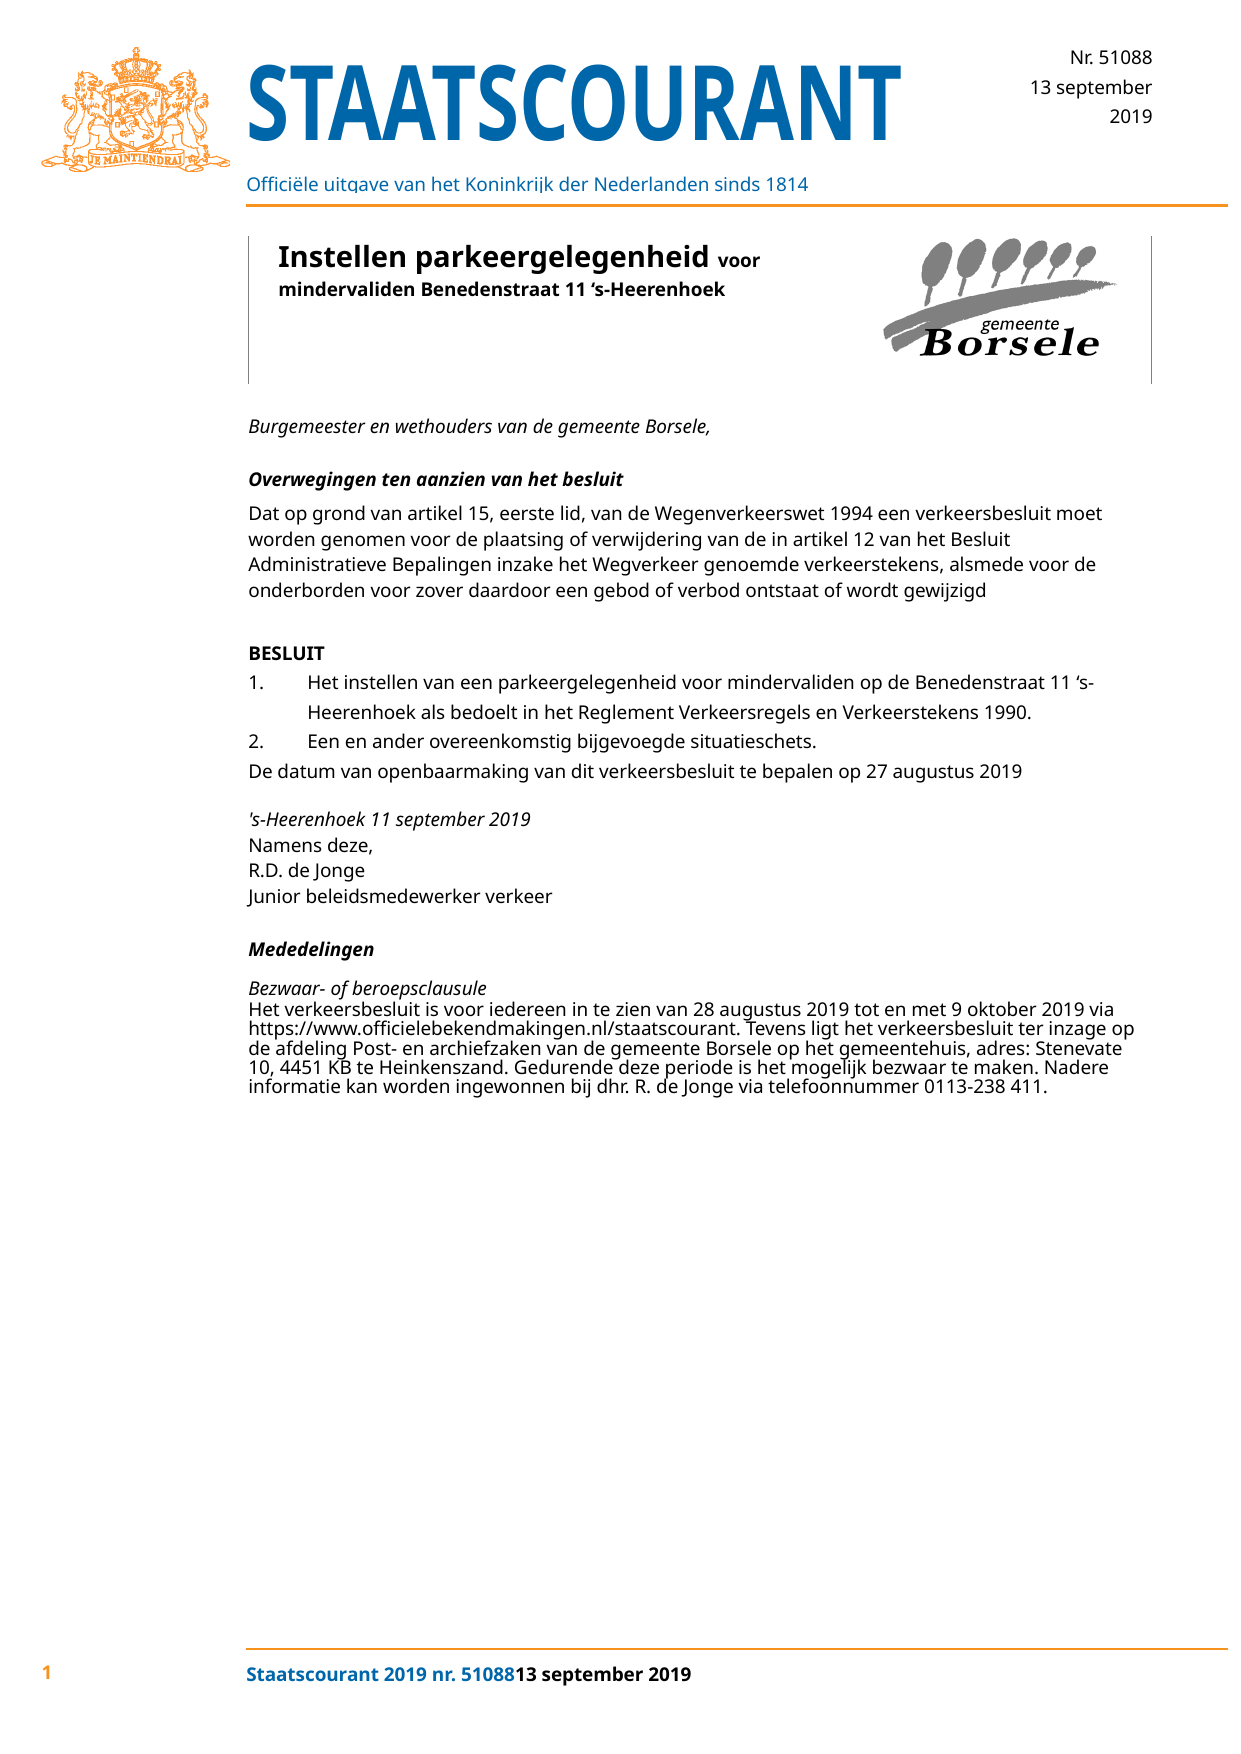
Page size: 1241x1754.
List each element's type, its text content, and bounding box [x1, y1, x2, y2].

text 's-Heerenhoek 11 september 2019 [248, 806, 1152, 832]
text R.D. de Jonge [248, 857, 1152, 883]
text Namens deze, [248, 832, 1152, 857]
picture [41, 47, 231, 172]
text Overwegingen ten aanzien van het besluit [248, 466, 1152, 492]
list Een en ander overeenkomstig bijgevoegde situatieschets. [248, 729, 1152, 754]
picture [882, 236, 1119, 358]
text Het verkeersbesluit is voor iedereen in te zien van 28 augustus 2019 tot en met 9 oktober 2019 via https://www.officielebekendmakingen.nl/staatscourant. Tevens ligt het verkeersbesluit ter inzage op de afdeling Post- en archiefzaken van de gemeente Borsele op het gemeentehuis, adres: Stenevate 10, 4451 KB te Heinkenszand. Gedurende deze periode is het mogelijk bezwaar te maken. Nadere informatie kan worden ingewonnen bij dhr. R. de Jonge via telefoonnummer 0113-238 411. [248, 1001, 1152, 1097]
text De datum van openbaarmaking van dit verkeersbesluit te bepalen op 27 augustus 2019 [248, 758, 1152, 784]
text Bezwaar- of beroepsclausule [248, 975, 1152, 1001]
list Het instellen van een parkeergelegenheid voor mindervaliden op de Benedenstraat 11 ‘s-Heerenhoek als bedoelt in het Reglement Verkeersregels en Verkeerstekens 1990. [248, 669, 1152, 725]
text Burgemeester en wethouders van de gemeente Borsele, [248, 413, 1152, 439]
table_header Instellen parkeergelegenheid voor mindervaliden Benedenstraat 11 ‘s-Heerenhoek [249, 236, 850, 384]
table_header [850, 236, 1151, 384]
text Junior beleidsmedewerker verkeer [248, 883, 1152, 909]
text BESLUIT [248, 640, 1152, 666]
text Mededelingen [248, 936, 1152, 962]
text Dat op grond van artikel 15, eerste lid, van de Wegenverkeerswet 1994 een verkeersbesluit moet worden genomen voor de plaatsing of verwijdering van de in artikel 12 van het Besluit Administratieve Bepalingen inzake het Wegverkeer genoemde verkeerstekens, alsmede voor de onderborden voor zover daardoor een gebod of verbod ontstaat of wordt gewijzigd [248, 500, 1152, 603]
